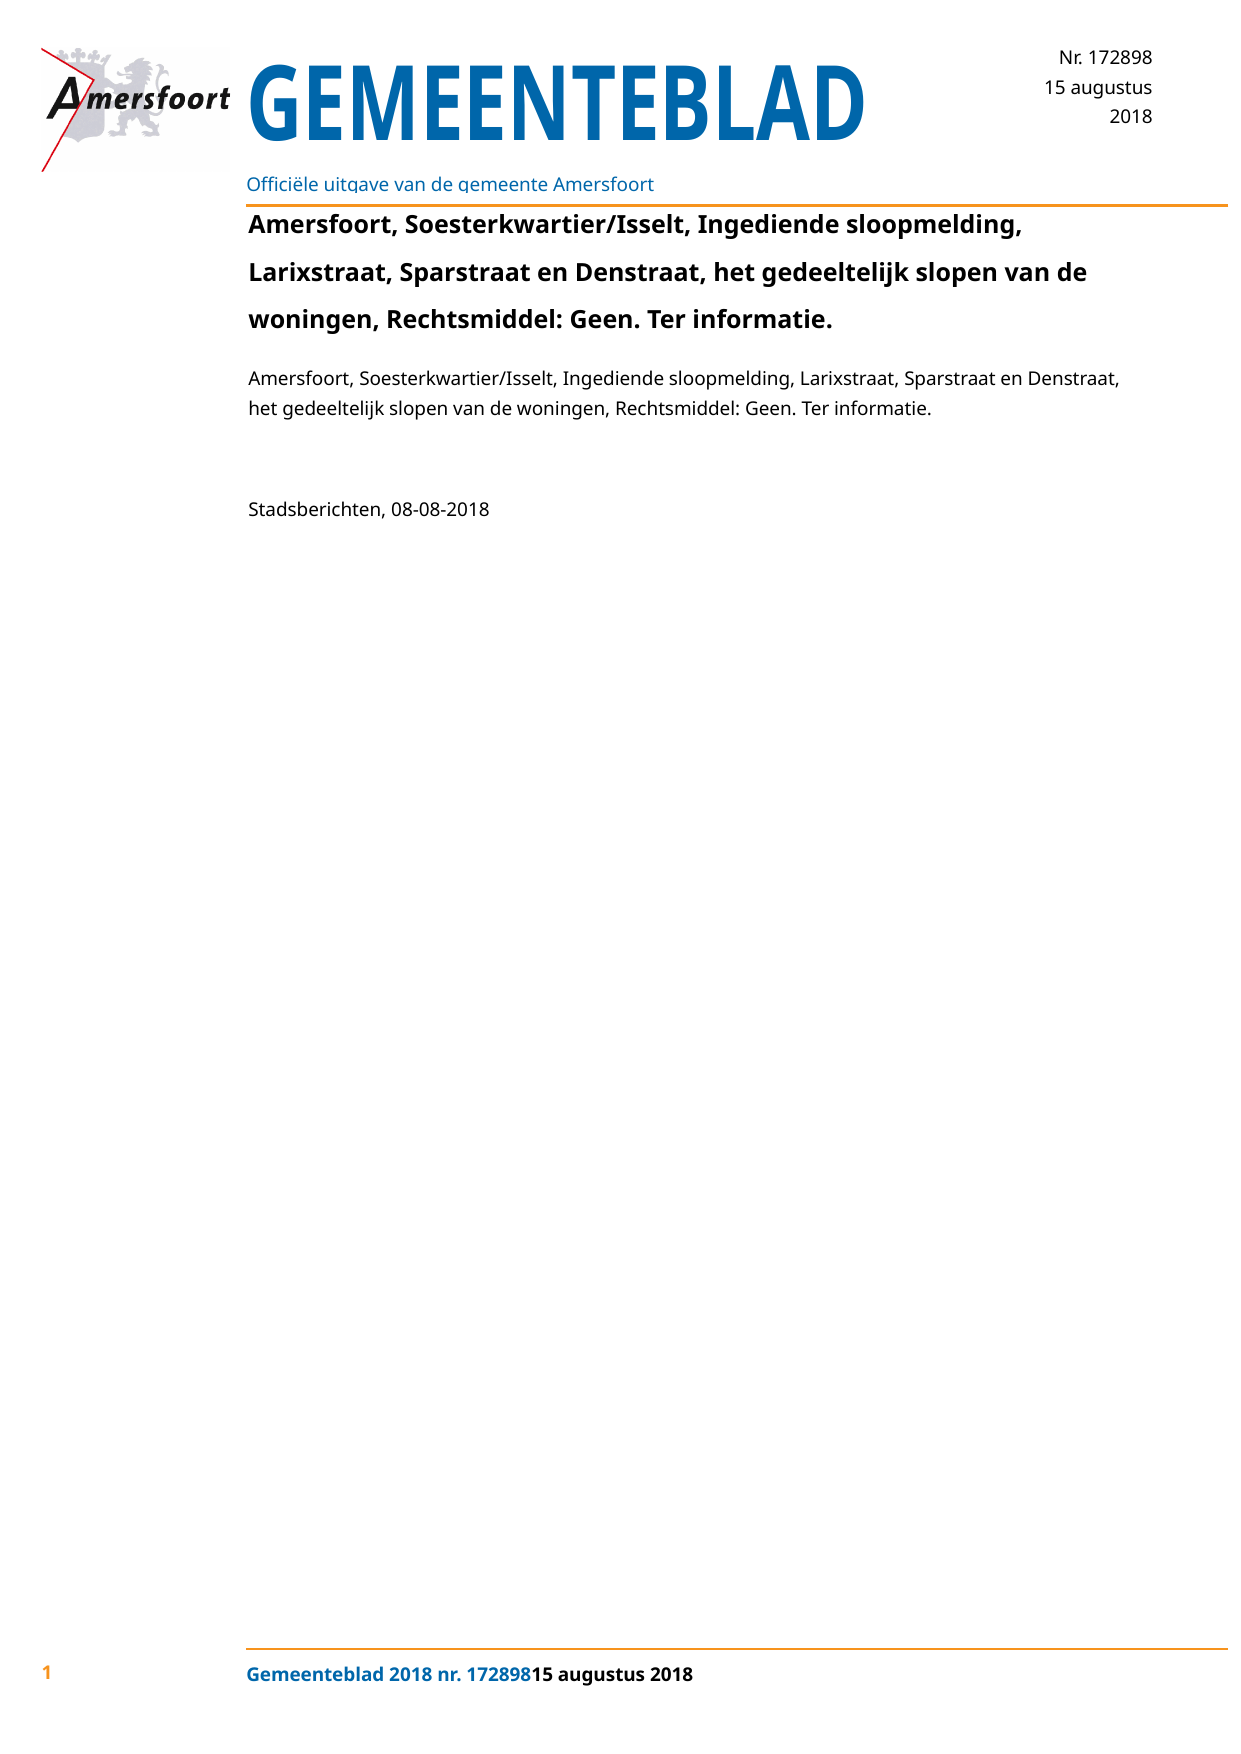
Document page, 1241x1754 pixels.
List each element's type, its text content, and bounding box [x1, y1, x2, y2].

text Amersfoort, Soesterkwartier/Isselt, Ingediende sloopmelding, Larixstraat, Sparstraat en Denstraat, het gedeeltelijk slopen van de woningen, Rechtsmiddel: Geen. Ter informatie. [248, 366, 1152, 421]
text Amersfoort, Soesterkwartier/Isselt, Ingediende sloopmelding, Larixstraat, Sparstraat en Denstraat, het gedeeltelijk slopen van de woningen, Rechtsmiddel: Geen. Ter informatie. [248, 207, 1152, 336]
picture [41, 47, 231, 172]
text Stadsberichten, 08-08-2018 [248, 496, 1152, 522]
